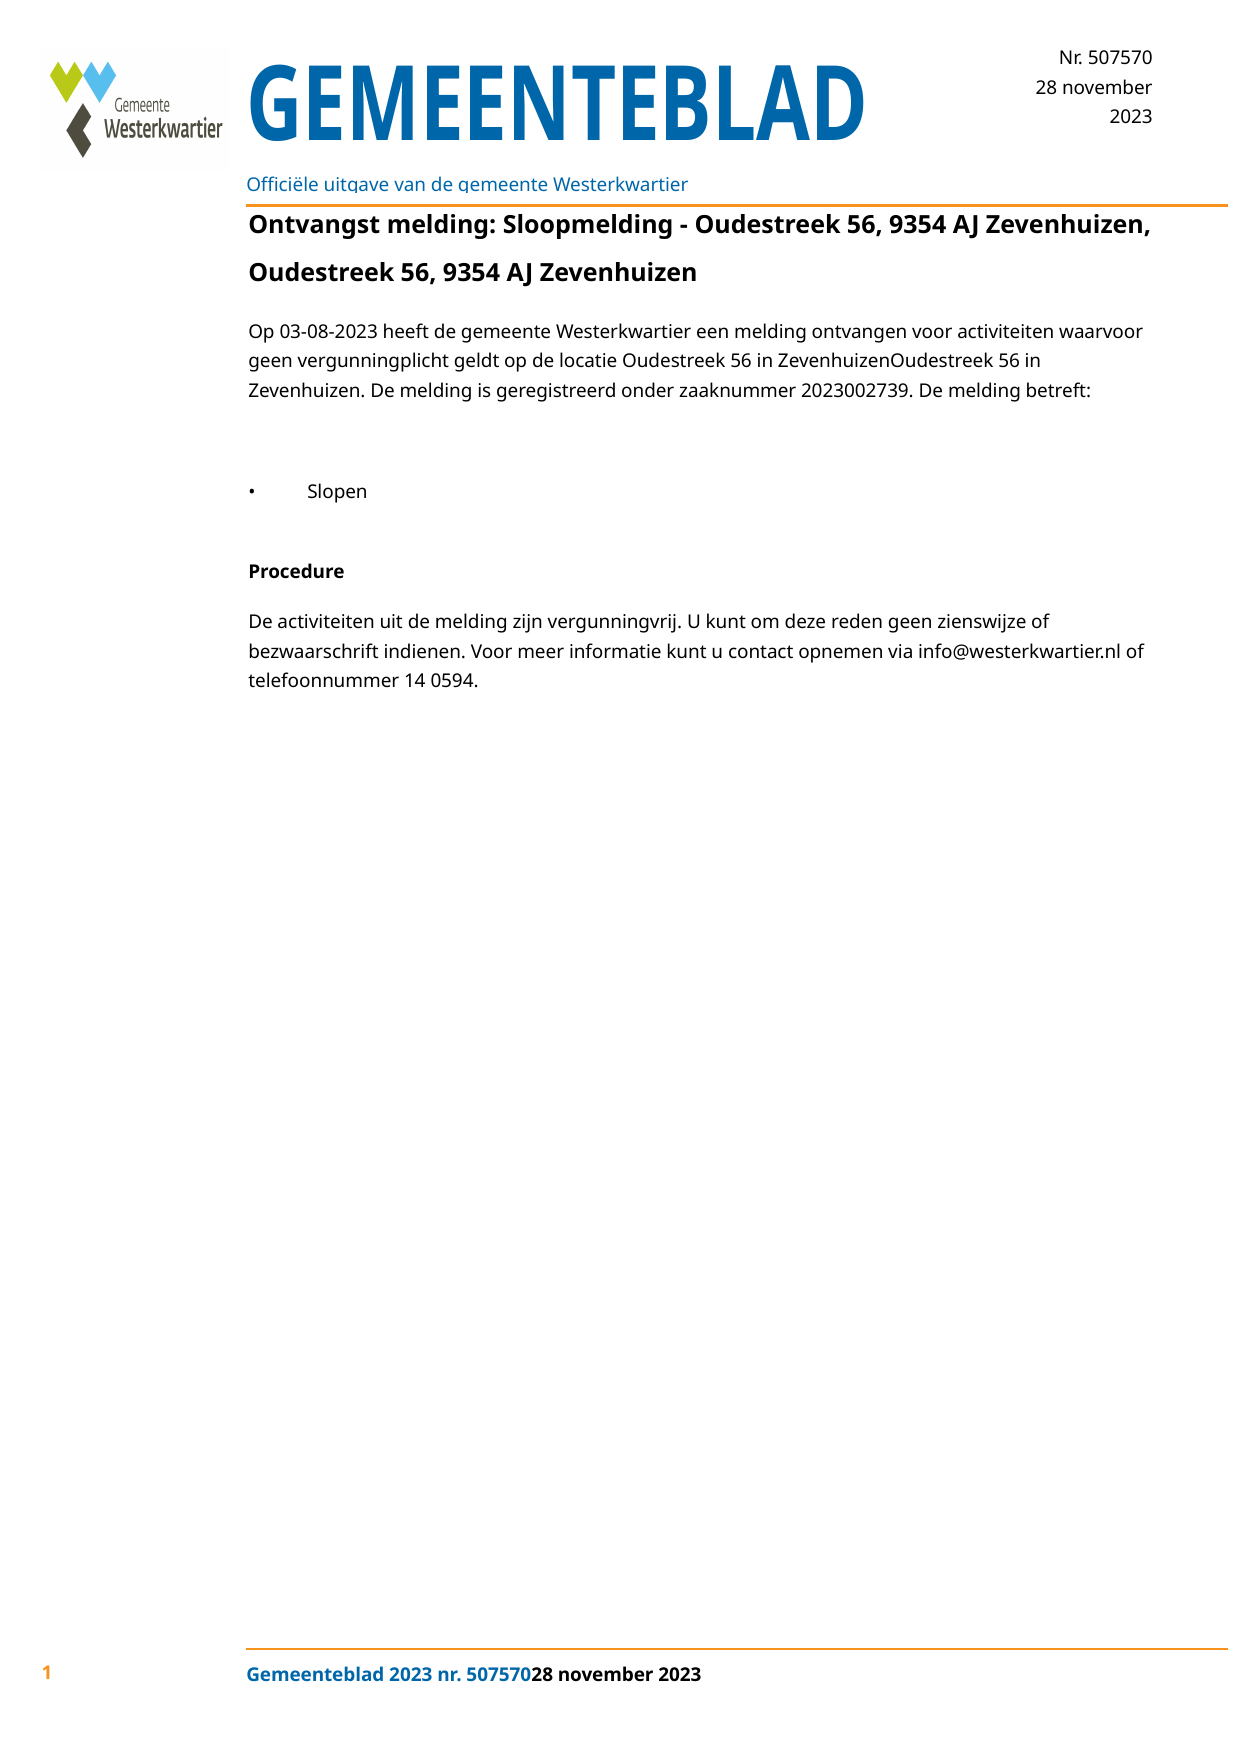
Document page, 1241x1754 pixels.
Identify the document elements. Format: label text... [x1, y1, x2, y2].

text Op 03-08-2023 heeft de gemeente Westerkwartier een melding ontvangen voor activiteiten waarvoor geen vergunningplicht geldt op de locatie Oudestreek 56 in ZevenhuizenOudestreek 56 in Zevenhuizen. De melding is geregistreerd onder zaaknummer 2023002739. De melding betreft: [248, 318, 1152, 403]
list Slopen [248, 478, 1152, 504]
text De activiteiten uit de melding zijn vergunningvrij. U kunt om deze reden geen zienswijze of bezwaarschrift indienen. Voor meer informatie kunt u contact opnemen via info@westerkwartier.nl of telefoonnummer 14 0594. [248, 608, 1152, 693]
picture [41, 47, 231, 172]
text Ontvangst melding: Sloopmelding - Oudestreek 56, 9354 AJ Zevenhuizen, Oudestreek 56, 9354 AJ Zevenhuizen [248, 207, 1152, 288]
text Procedure [248, 558, 1152, 584]
